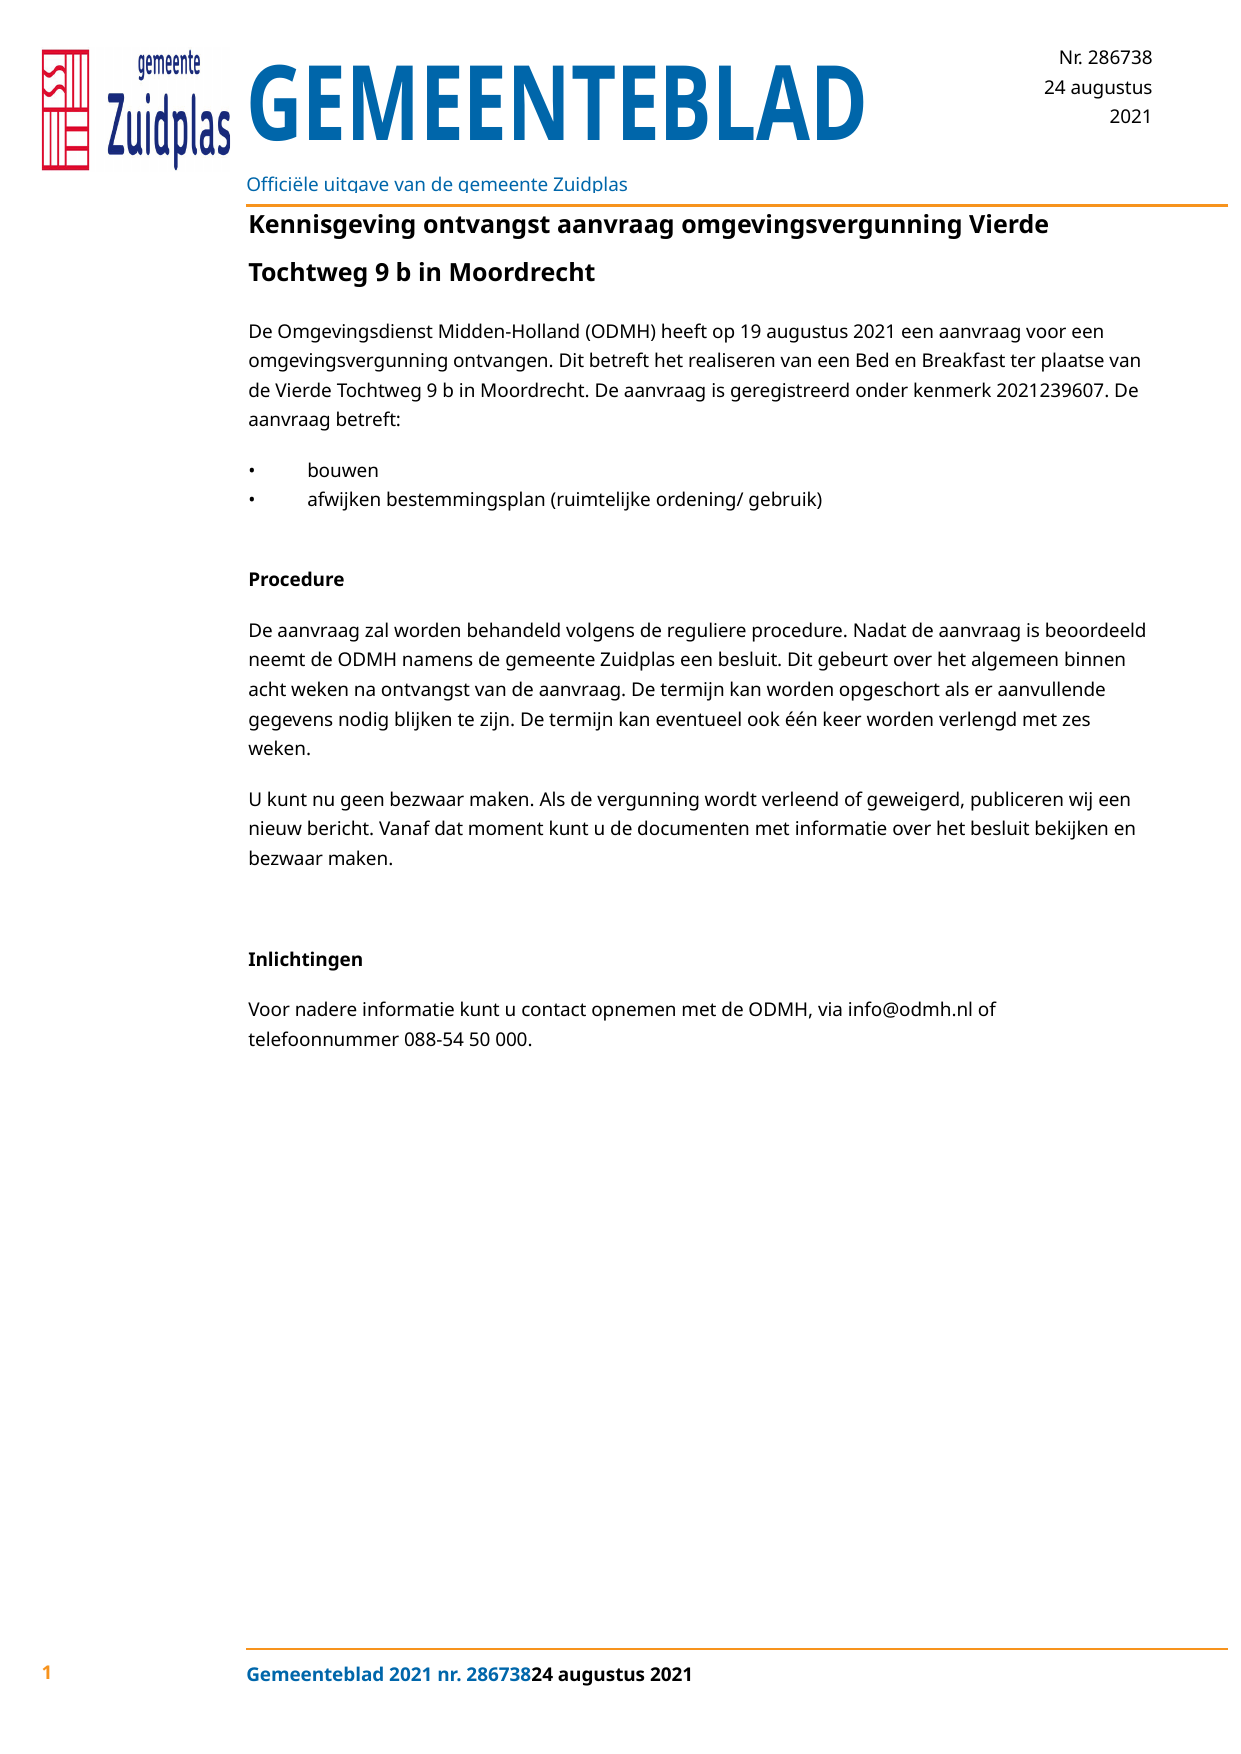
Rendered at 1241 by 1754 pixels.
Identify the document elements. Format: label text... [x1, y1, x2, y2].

text Inlichtingen [248, 946, 1152, 972]
list afwijken bestemmingsplan (ruimtelijke ordening/ gebruik) [248, 487, 1152, 512]
text U kunt nu geen bezwaar maken. Als de vergunning wordt verleend of geweigerd, publiceren wij een nieuw bericht. Vanaf dat moment kunt u de documenten met informatie over het besluit bekijken en bezwaar maken. [248, 786, 1152, 871]
picture [41, 47, 231, 172]
text De Omgevingsdienst Midden-Holland (ODMH) heeft op 19 augustus 2021 een aanvraag voor een omgevingsvergunning ontvangen. Dit betreft het realiseren van een Bed en Breakfast ter plaatse van de Vierde Tochtweg 9 b in Moordrecht. De aanvraag is geregistreerd onder kenmerk 2021239607. De aanvraag betreft: [248, 318, 1152, 432]
text De aanvraag zal worden behandeld volgens de reguliere procedure. Nadat de aanvraag is beoordeeld neemt de ODMH namens de gemeente Zuidplas een besluit. Dit gebeurt over het algemeen binnen acht weken na ontvangst van de aanvraag. De termijn kan worden opgeschort als er aanvullende gegevens nodig blijken te zijn. De termijn kan eventueel ook één keer worden verlengd met zes weken. [248, 617, 1152, 761]
text Kennisgeving ontvangst aanvraag omgevingsvergunning Vierde Tochtweg 9 b in Moordrecht [248, 207, 1152, 288]
text Procedure [248, 567, 1152, 592]
list bouwen [248, 457, 1152, 483]
text Voor nadere informatie kunt u contact opnemen met de ODMH, via info@odmh.nl of telefoonnummer 088-54 50 000. [248, 996, 1152, 1052]
